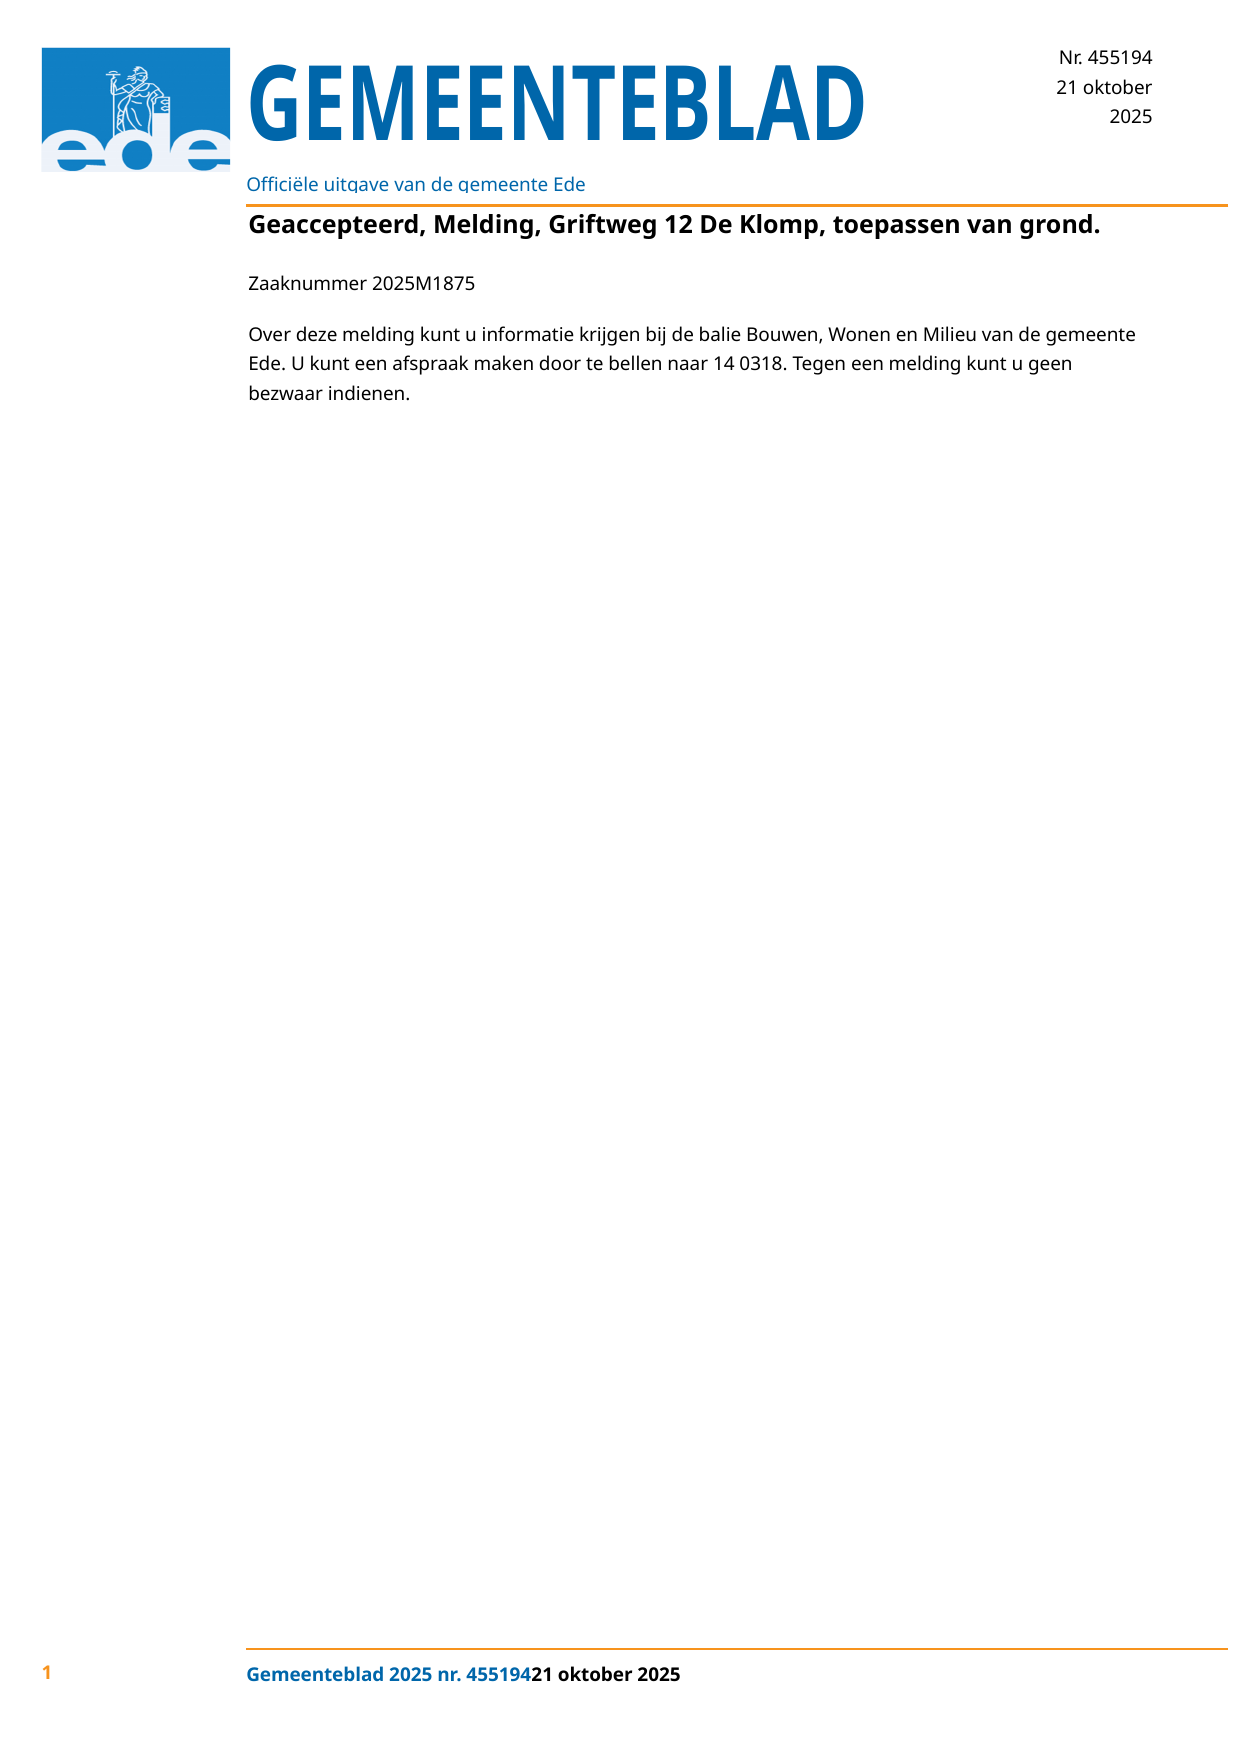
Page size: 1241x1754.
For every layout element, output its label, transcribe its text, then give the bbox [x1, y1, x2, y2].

text Geaccepteerd, Melding, Griftweg 12 De Klomp, toepassen van grond. [248, 207, 1152, 241]
text Over deze melding kunt u informatie krijgen bij de balie Bouwen, Wonen en Milieu van de gemeente Ede. U kunt een afspraak maken door te bellen naar 14 0318. Tegen een melding kunt u geen bezwaar indienen. [248, 321, 1152, 406]
picture [41, 47, 231, 172]
text Zaaknummer 2025M1875 [248, 270, 1152, 296]
